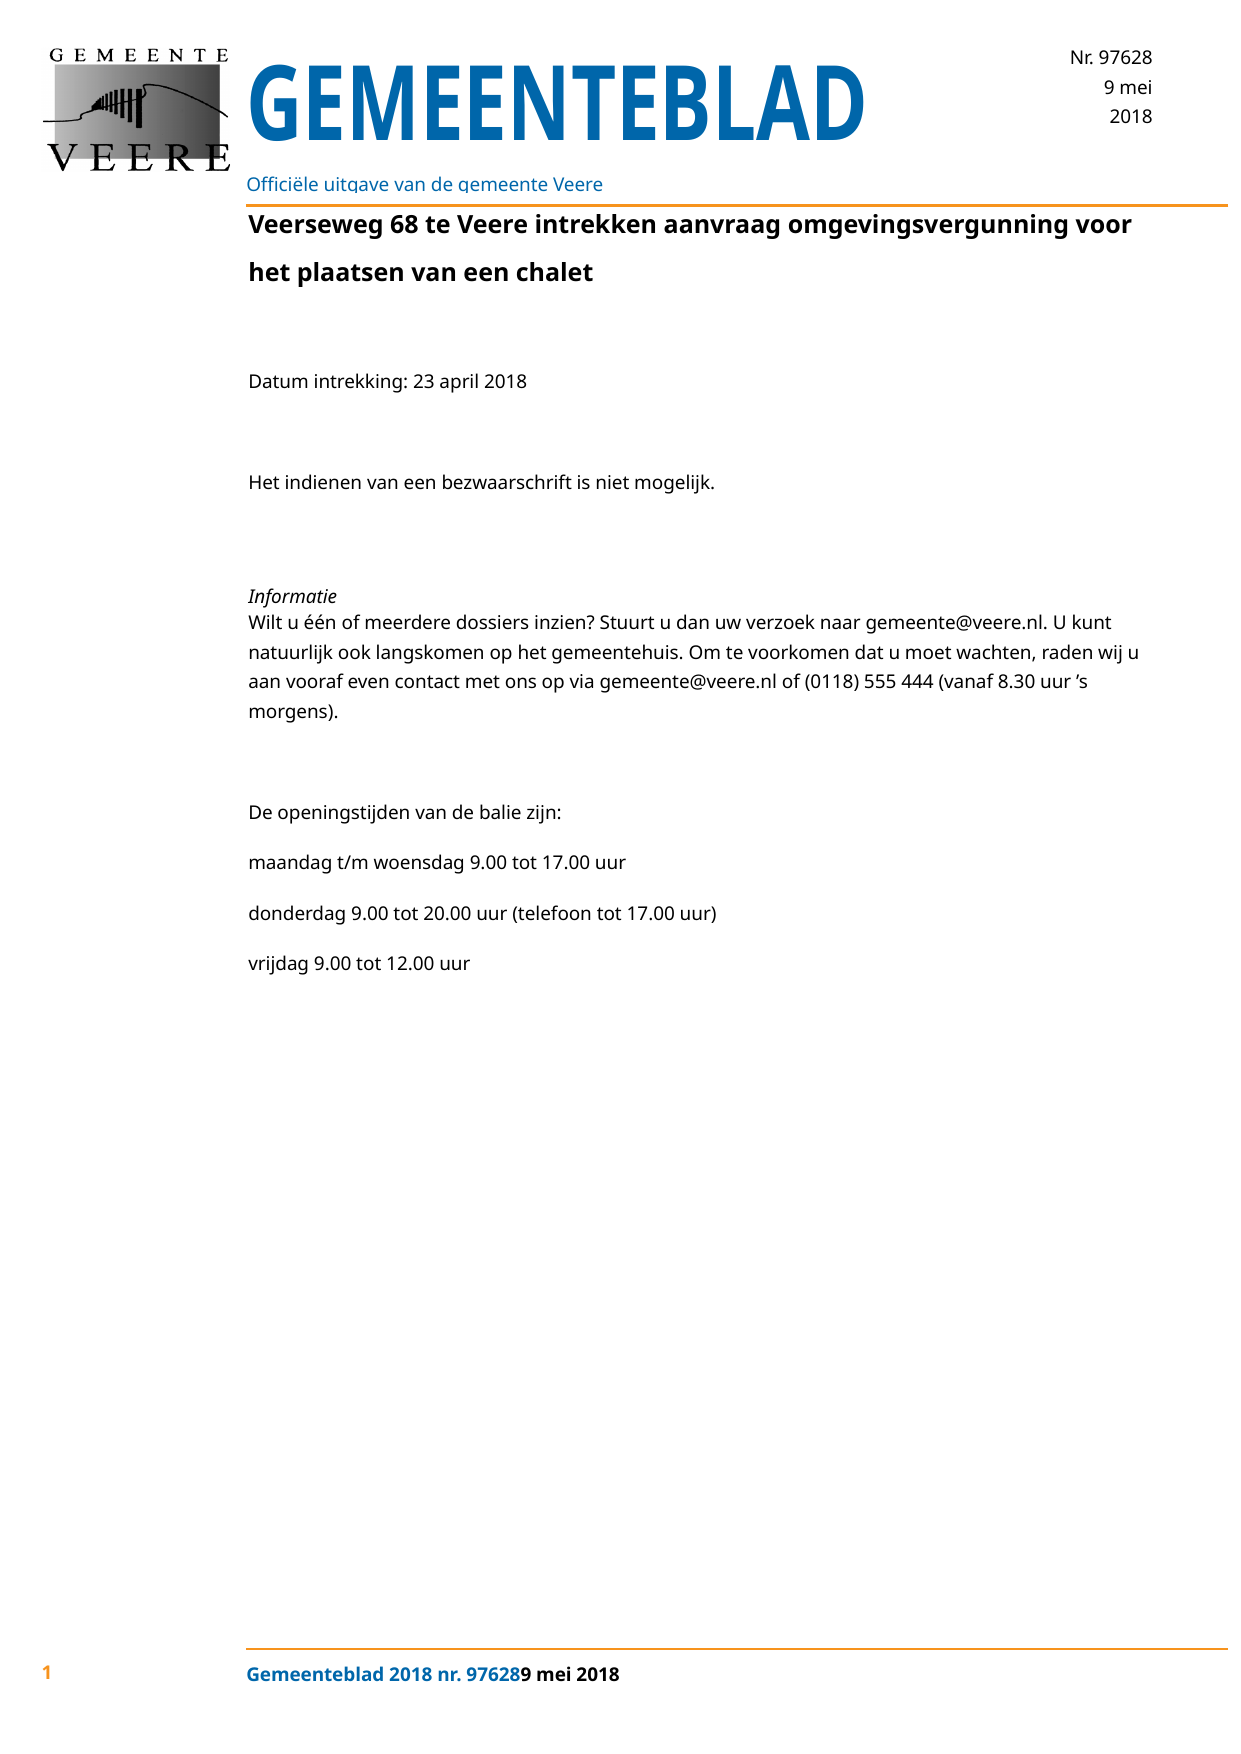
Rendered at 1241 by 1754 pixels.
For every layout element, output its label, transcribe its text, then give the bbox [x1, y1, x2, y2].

text vrijdag 9.00 tot 12.00 uur [248, 950, 1152, 976]
text Datum intrekking: 23 april 2018 [248, 368, 1152, 394]
text De openingstijden van de balie zijn: [248, 799, 1152, 824]
text donderdag 9.00 tot 20.00 uur (telefoon tot 17.00 uur) [248, 900, 1152, 925]
text maandag t/m woensdag 9.00 tot 17.00 uur [248, 849, 1152, 875]
text Veerseweg 68 te Veere intrekken aanvraag omgevingsvergunning voor het plaatsen van een chalet [248, 207, 1152, 288]
text Informatie [248, 583, 1152, 609]
text Wilt u één of meerdere dossiers inzien? Stuurt u dan uw verzoek naar gemeente@veere.nl. U kunt natuurlijk ook langskomen op het gemeentehuis. Om te voorkomen dat u moet wachten, raden wij u aan vooraf even contact met ons op via gemeente@veere.nl of (0118) 555 444 (vanaf 8.30 uur ’s morgens). [248, 609, 1152, 724]
text Het indienen van een bezwaarschrift is niet mogelijk. [248, 469, 1152, 495]
picture [41, 47, 231, 172]
